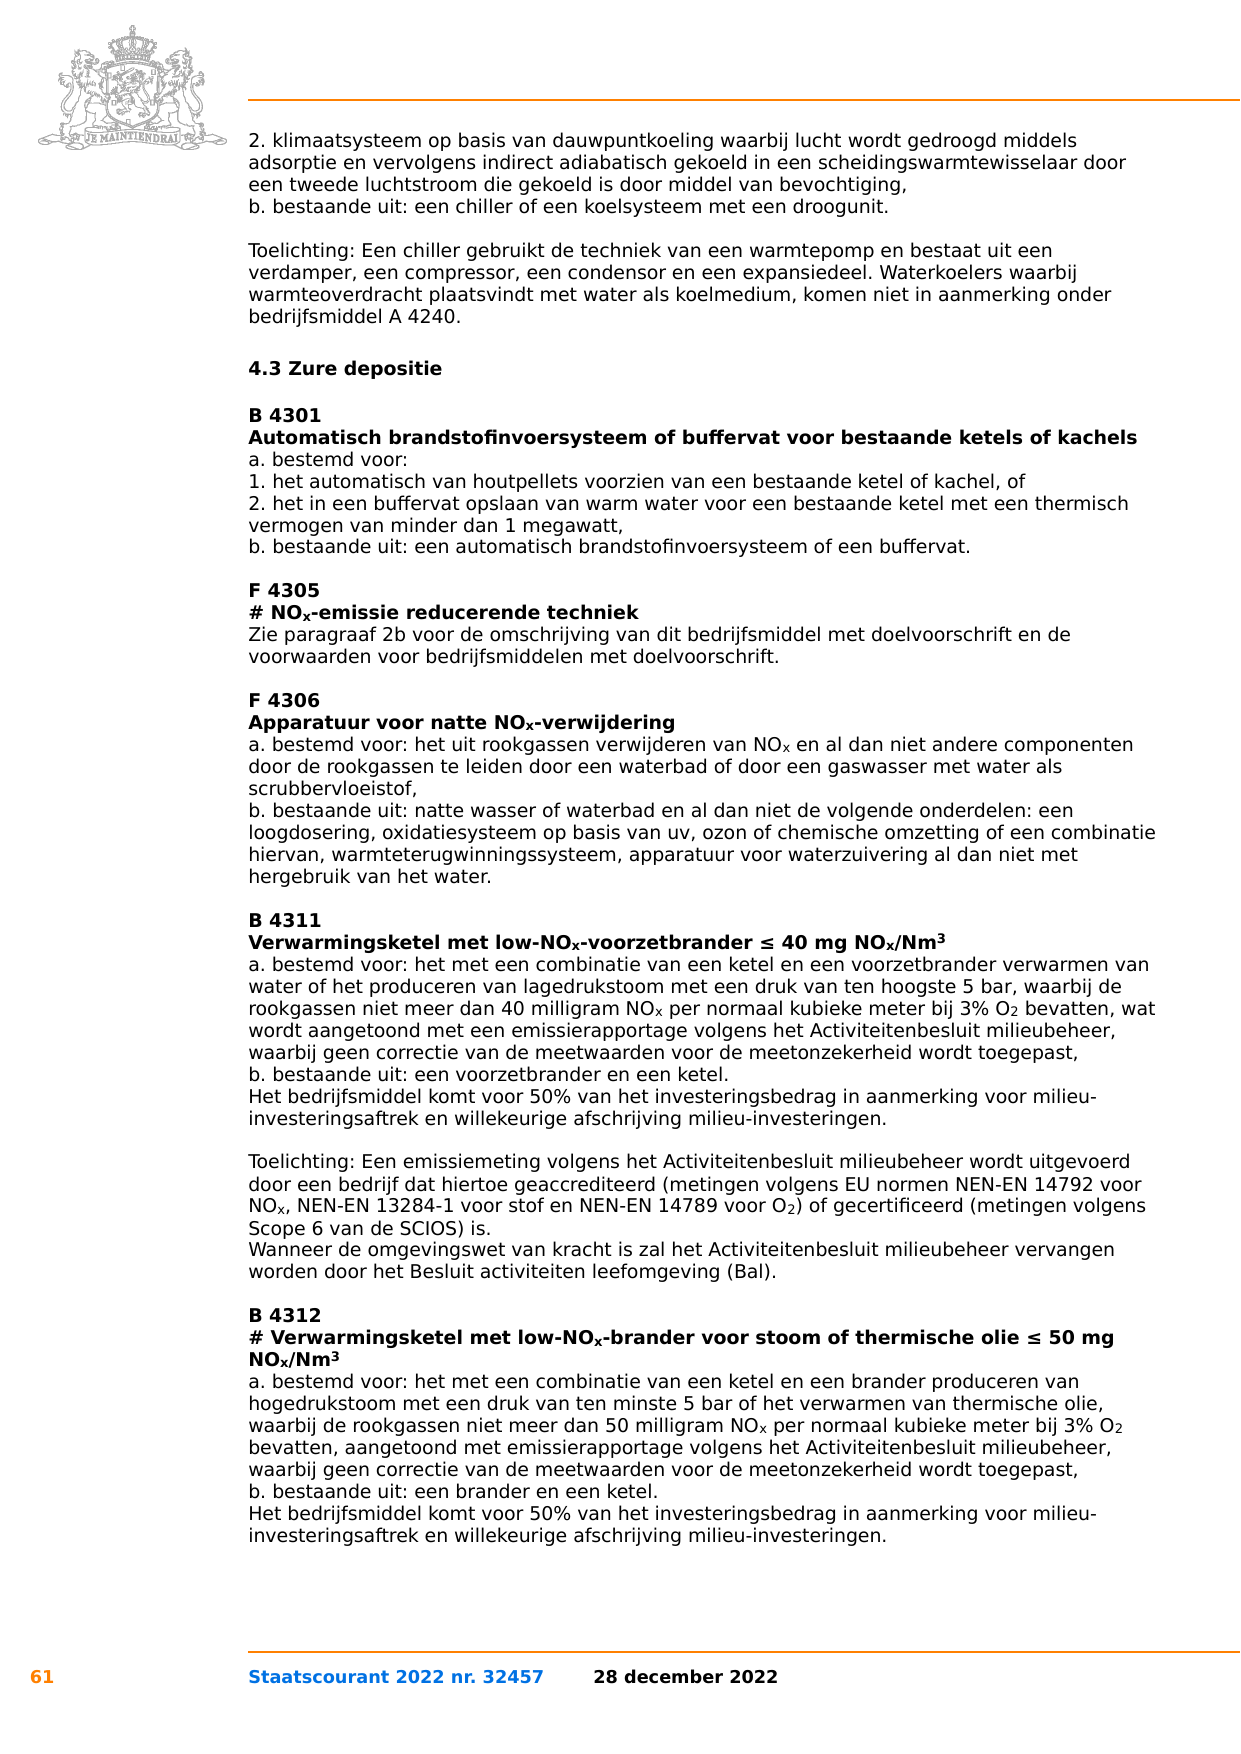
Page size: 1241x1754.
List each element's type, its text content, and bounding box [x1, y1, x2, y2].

text # Verwarmingsketel met low-NOx-brander voor stoom of thermische olie ≤ 50 mg NOx/Nm3 [248, 1327, 1163, 1371]
text Toelichting: Een emissiemeting volgens het Activiteitenbesluit milieubeheer wordt uitgevoerd door een bedrijf dat hiertoe geaccrediteerd (metingen volgens EU normen NEN-EN 14792 voor NOx, NEN-EN 13284-1 voor stof en NEN-EN 14789 voor O2) of gecertificeerd (metingen volgens Scope 6 van de SCIOS) is. [248, 1151, 1163, 1239]
text a. bestemd voor: het met een combinatie van een ketel en een brander produceren van hogedrukstoom met een druk van ten minste 5 bar of het verwarmen van thermische olie, waarbij de rookgassen niet meer dan 50 milligram NOx per normaal kubieke meter bij 3% O2 bevatten, aangetoond met emissierapportage volgens het Activiteitenbesluit milieubeheer, waarbij geen correctie van de meetwaarden voor de meetonzekerheid wordt toegepast, [248, 1371, 1163, 1481]
text b. bestaande uit: een automatisch brandstofinvoersysteem of een buffervat. [248, 536, 1163, 558]
text a. bestemd voor: [248, 448, 1163, 471]
text b. bestaande uit: een chiller of een koelsysteem met een droogunit. [248, 196, 1163, 218]
subtitle 4.3 Zure depositie [248, 358, 1163, 379]
text F 4306 [248, 690, 1163, 712]
text Toelichting: Een chiller gebruikt de techniek van een warmtepomp en bestaat uit een verdamper, een compressor, een condensor en een expansiedeel. Waterkoelers waarbij warmteoverdracht plaatsvindt met water als koelmedium, komen niet in aanmerking onder bedrijfsmiddel A 4240. [248, 240, 1163, 328]
text Zie paragraaf 2b voor de omschrijving van dit bedrijfsmiddel met doelvoorschrift en de voorwaarden voor bedrijfsmiddelen met doelvoorschrift. [248, 624, 1163, 668]
text Automatisch brandstofinvoersysteem of buffervat voor bestaande ketels of kachels [248, 427, 1163, 448]
text a. bestemd voor: het uit rookgassen verwijderen van NOx en al dan niet andere componenten door de rookgassen te leiden door een waterbad of door een gaswasser met water als scrubbervloeistof, [248, 734, 1163, 800]
text Apparatuur voor natte NOx-verwijdering [248, 712, 1163, 734]
text b. bestaande uit: natte wasser of waterbad en al dan niet de volgende onderdelen: een loogdosering, oxidatiesysteem op basis van uv, ozon of chemische omzetting of een combinatie hiervan, warmteterugwinningssysteem, apparatuur voor waterzuivering al dan niet met hergebruik van het water. [248, 800, 1163, 888]
picture [38, 25, 227, 150]
text # NOx-emissie reducerende techniek [248, 602, 1163, 624]
text Het bedrijfsmiddel komt voor 50% van het investeringsbedrag in aanmerking voor milieu-investeringsaftrek en willekeurige afschrijving milieu-investeringen. [248, 1503, 1163, 1547]
text b. bestaande uit: een brander en een ketel. [248, 1481, 1163, 1503]
text B 4312 [248, 1305, 1163, 1327]
text 1. het automatisch van houtpellets voorzien van een bestaande ketel of kachel, of [248, 471, 1163, 492]
text Het bedrijfsmiddel komt voor 50% van het investeringsbedrag in aanmerking voor milieu-investeringsaftrek en willekeurige afschrijving milieu-investeringen. [248, 1086, 1163, 1129]
text B 4311 [248, 910, 1163, 932]
text Verwarmingsketel met low-NOx-voorzetbrander ≤ 40 mg NOx/Nm3 [248, 932, 1163, 954]
text a. bestemd voor: het met een combinatie van een ketel en een voorzetbrander verwarmen van water of het produceren van lagedrukstoom met een druk van ten hoogste 5 bar, waarbij de rookgassen niet meer dan 40 milligram NOx per normaal kubieke meter bij 3% O2 bevatten, wat wordt aangetoond met een emissierapportage volgens het Activiteitenbesluit milieubeheer, waarbij geen correctie van de meetwaarden voor de meetonzekerheid wordt toegepast, [248, 954, 1163, 1064]
text 2. klimaatsysteem op basis van dauwpuntkoeling waarbij lucht wordt gedroogd middels adsorptie en vervolgens indirect adiabatisch gekoeld in een scheidingswarmtewisselaar door een tweede luchtstroom die gekoeld is door middel van bevochtiging, [248, 130, 1163, 196]
text F 4305 [248, 580, 1163, 602]
text b. bestaande uit: een voorzetbrander en een ketel. [248, 1064, 1163, 1086]
text 2. het in een buffervat opslaan van warm water voor een bestaande ketel met een thermisch vermogen van minder dan 1 megawatt, [248, 492, 1163, 536]
text Wanneer de omgevingswet van kracht is zal het Activiteitenbesluit milieubeheer vervangen worden door het Besluit activiteiten leefomgeving (Bal). [248, 1239, 1163, 1283]
text B 4301 [248, 404, 1163, 427]
